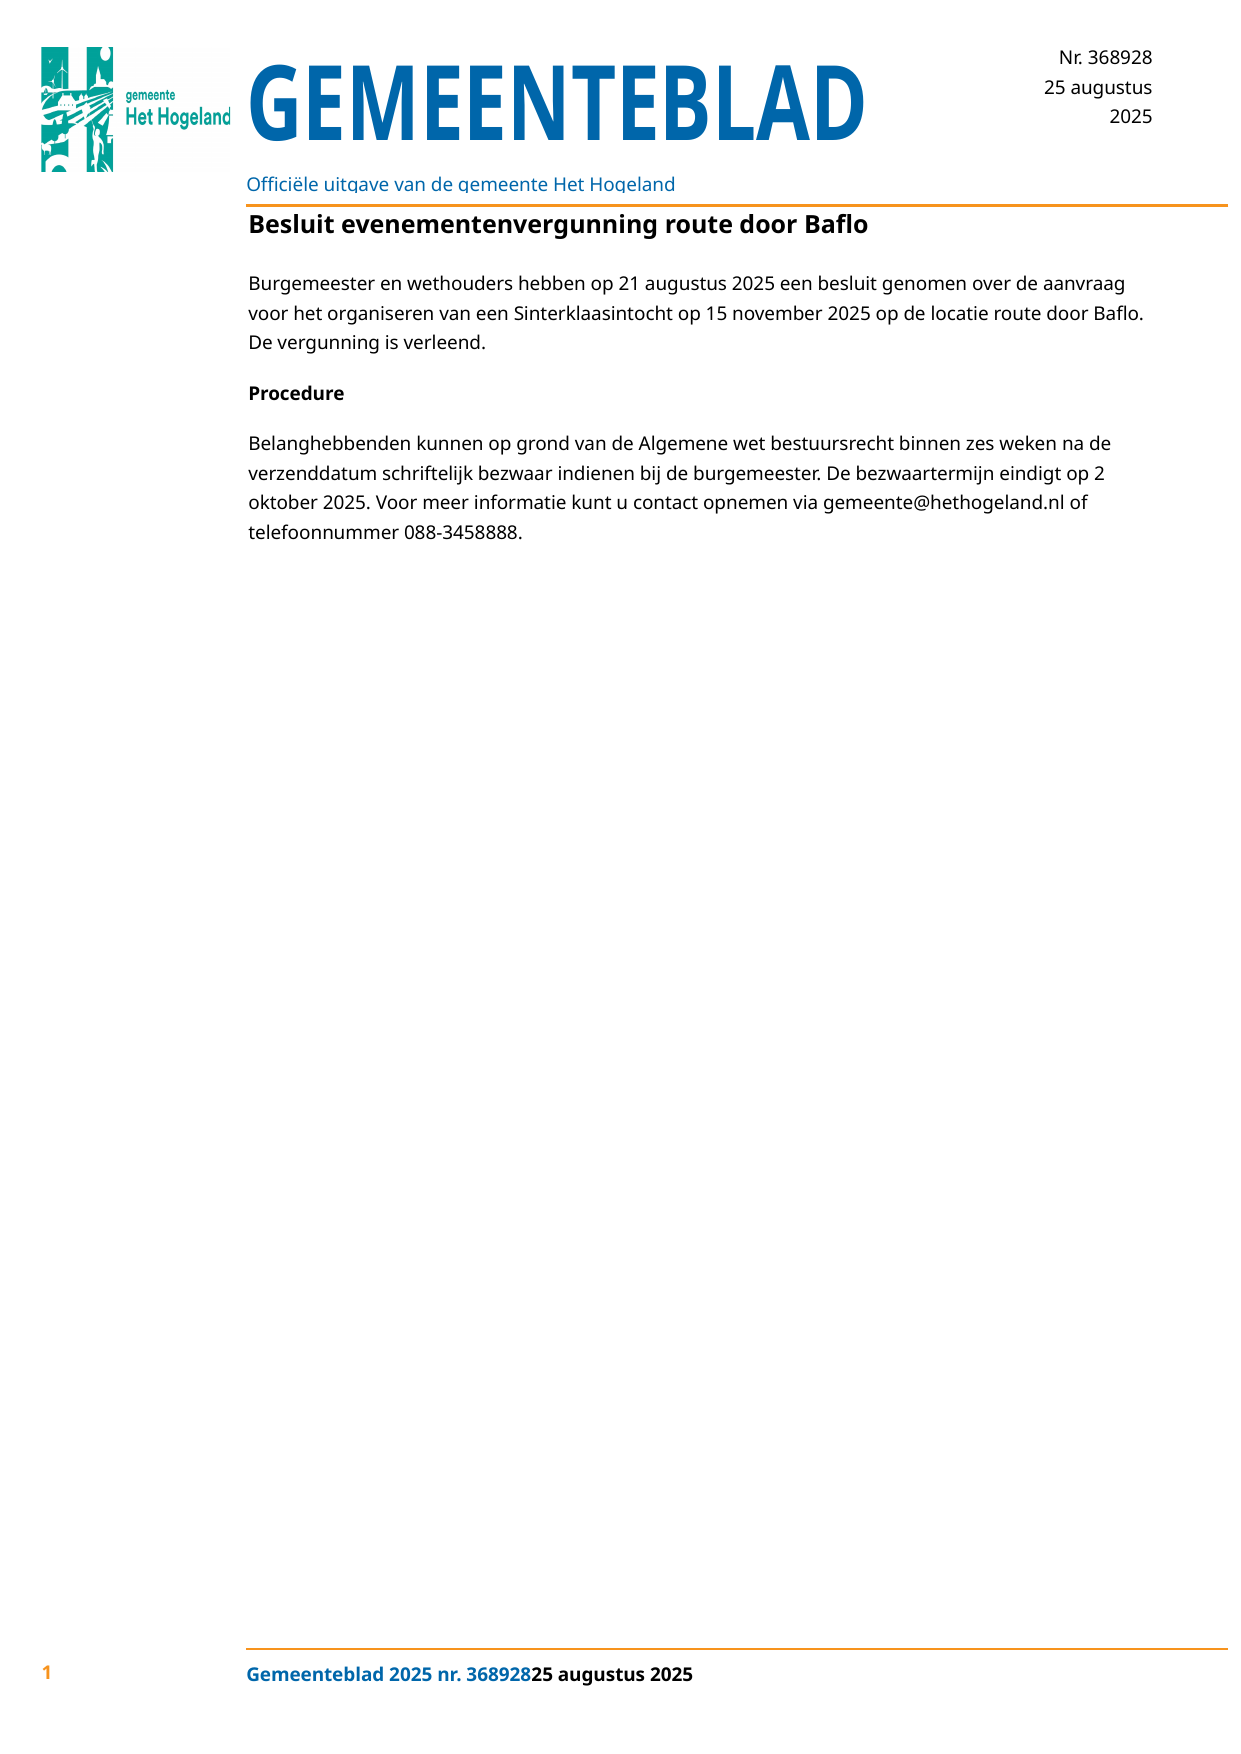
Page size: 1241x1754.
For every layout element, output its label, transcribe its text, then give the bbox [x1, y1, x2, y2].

text Burgemeester en wethouders hebben op 21 augustus 2025 een besluit genomen over de aanvraag voor het organiseren van een Sinterklaasintocht op 15 november 2025 op de locatie route door Baflo. De vergunning is verleend. [248, 270, 1152, 355]
text Besluit evenementenvergunning route door Baflo [248, 207, 1152, 241]
text Procedure [248, 380, 1152, 406]
picture [41, 47, 231, 172]
text Belanghebbenden kunnen op grond van de Algemene wet bestuursrecht binnen zes weken na de verzenddatum schriftelijk bezwaar indienen bij de burgemeester. De bezwaartermijn eindigt op 2 oktober 2025. Voor meer informatie kunt u contact opnemen via gemeente@hethogeland.nl of telefoonnummer 088-3458888. [248, 430, 1152, 545]
